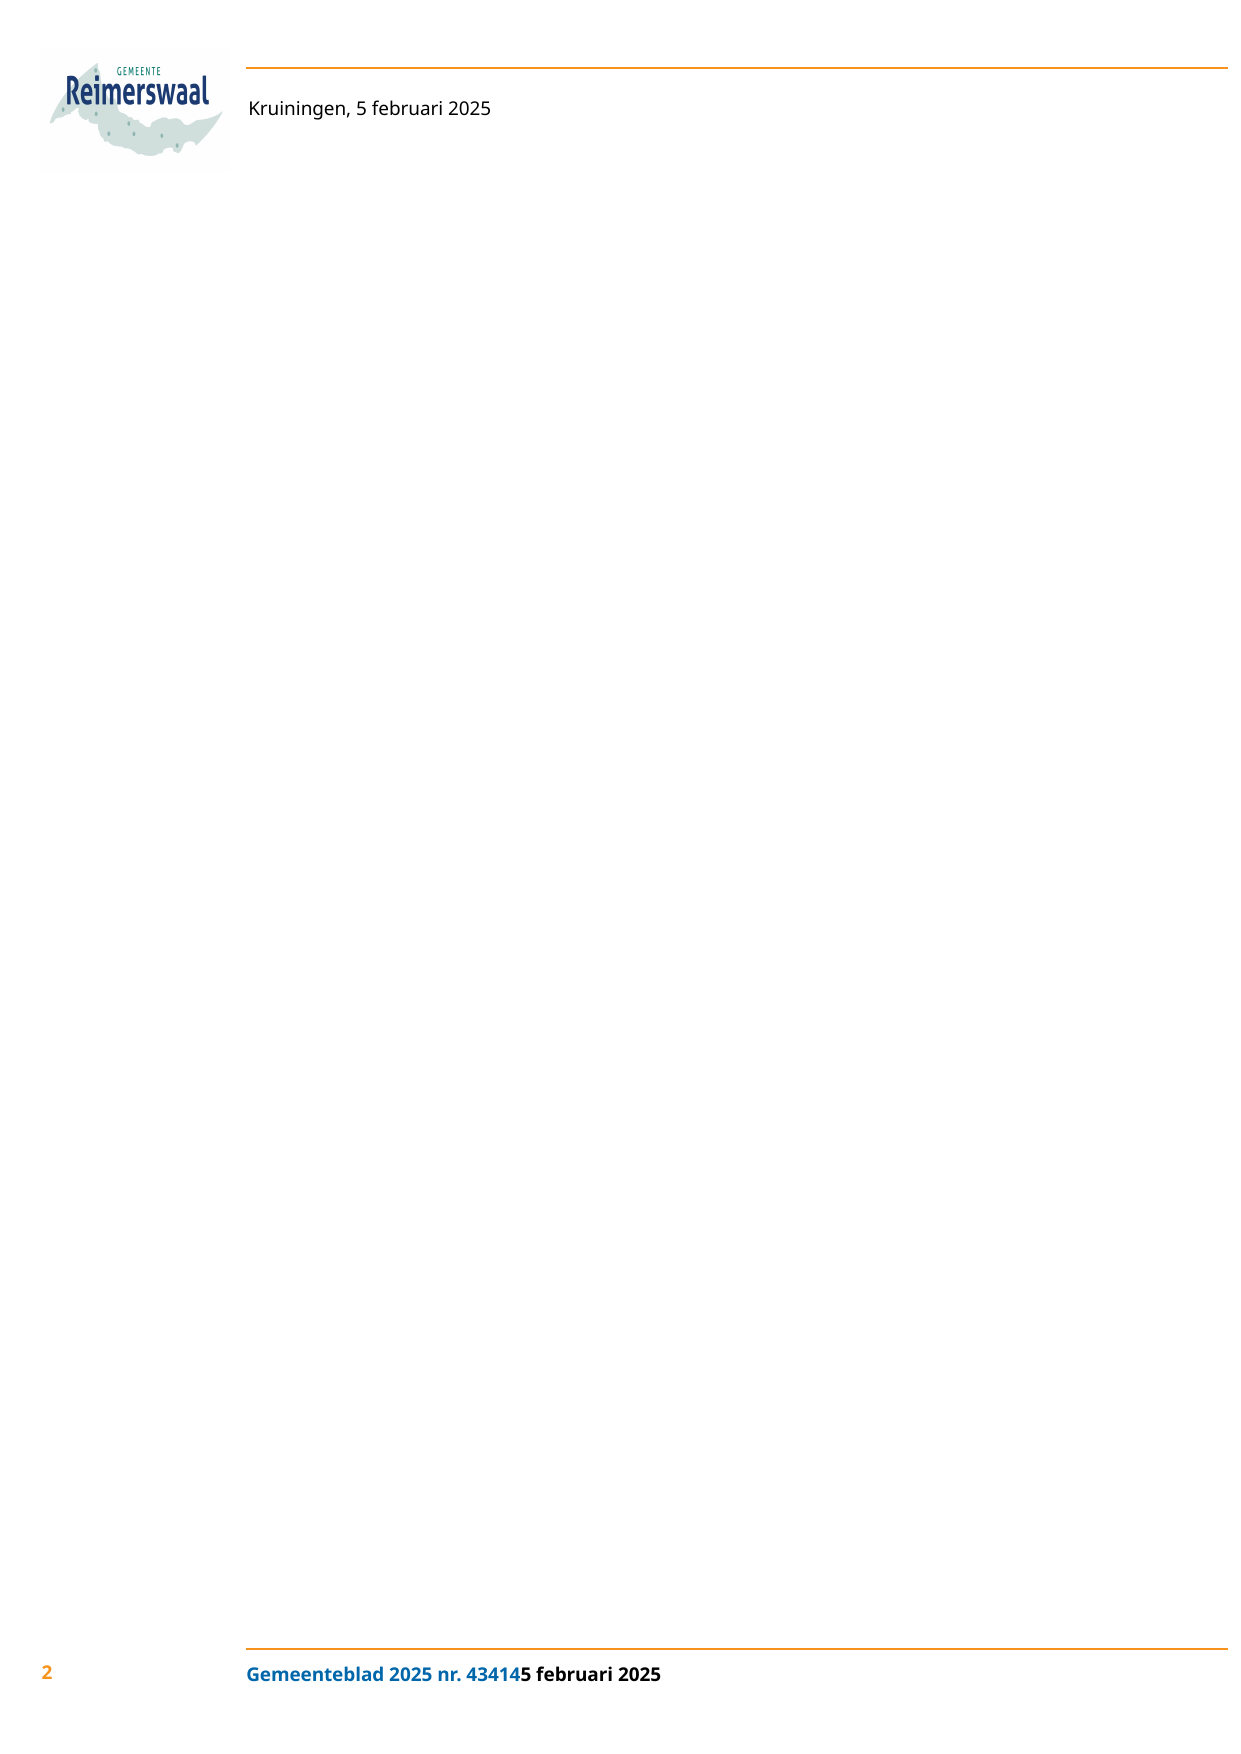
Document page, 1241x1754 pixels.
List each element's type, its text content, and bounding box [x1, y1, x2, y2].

picture [41, 47, 231, 172]
text Kruiningen, 5 februari 2025 [248, 95, 1152, 121]
